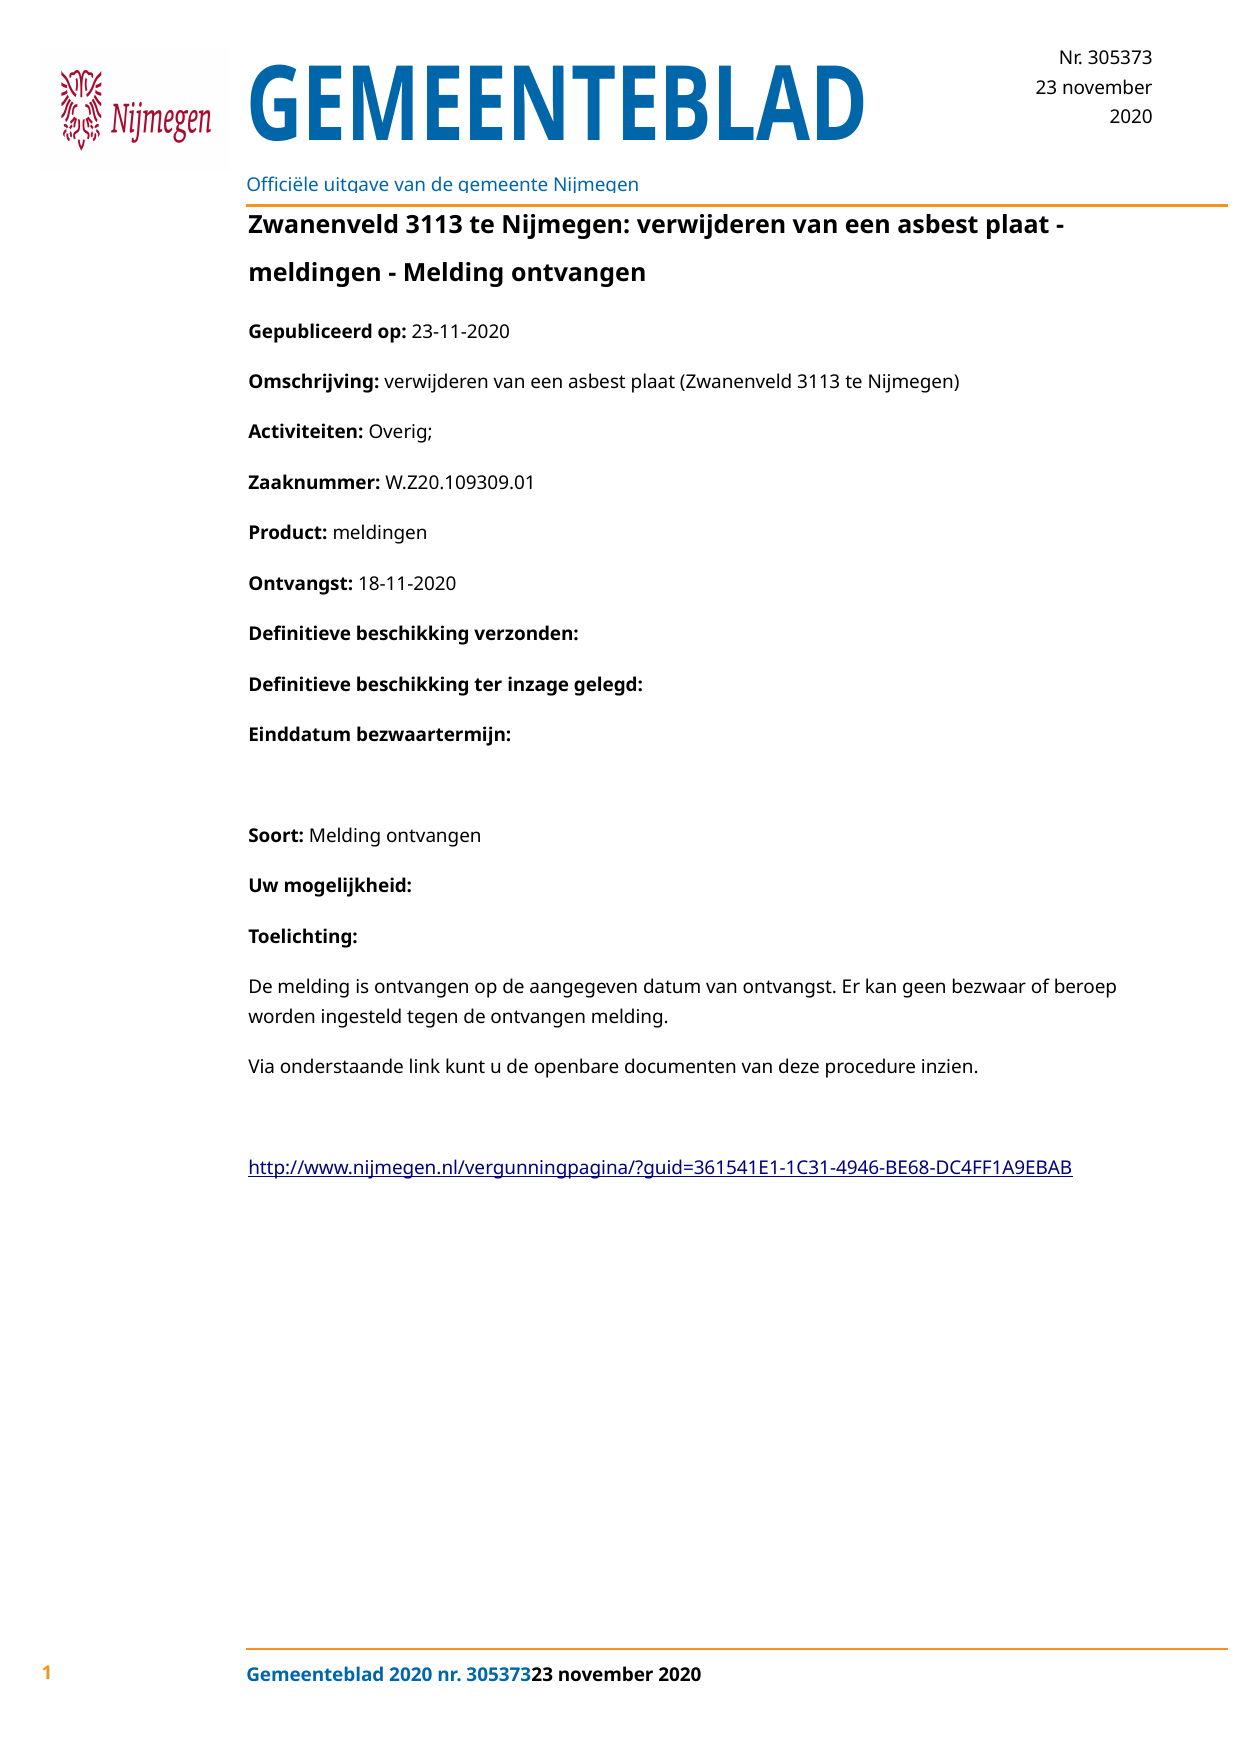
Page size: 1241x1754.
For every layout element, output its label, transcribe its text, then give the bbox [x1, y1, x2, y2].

text Einddatum bezwaartermijn: [248, 721, 1152, 747]
text Definitieve beschikking ter inzage gelegd: [248, 671, 1152, 697]
text Toelichting: [248, 923, 1152, 949]
text Definitieve beschikking verzonden: [248, 620, 1152, 646]
text Uw mogelijkheid: [248, 872, 1152, 898]
text Product: meldingen [248, 519, 1152, 545]
text Soort: Melding ontvangen [248, 822, 1152, 848]
picture [41, 47, 231, 172]
text http://www.nijmegen.nl/vergunningpagina/?guid=361541E1-1C31-4946-BE68-DC4FF1A9EBAB [248, 1154, 1152, 1180]
text De melding is ontvangen op de aangegeven datum van ontvangst. Er kan geen bezwaar of beroep worden ingesteld tegen de ontvangen melding. [248, 973, 1152, 1029]
text Zaaknummer: W.Z20.109309.01 [248, 469, 1152, 495]
text Via onderstaande link kunt u de openbare documenten van deze procedure inzien. [248, 1053, 1152, 1079]
text Omschrijving: verwijderen van een asbest plaat (Zwanenveld 3113 te Nijmegen) [248, 368, 1152, 394]
text Ontvangst: 18-11-2020 [248, 570, 1152, 596]
text Gepubliceerd op: 23-11-2020 [248, 318, 1152, 344]
text Activiteiten: Overig; [248, 419, 1152, 444]
text Zwanenveld 3113 te Nijmegen: verwijderen van een asbest plaat - meldingen - Melding ontvangen [248, 207, 1152, 288]
